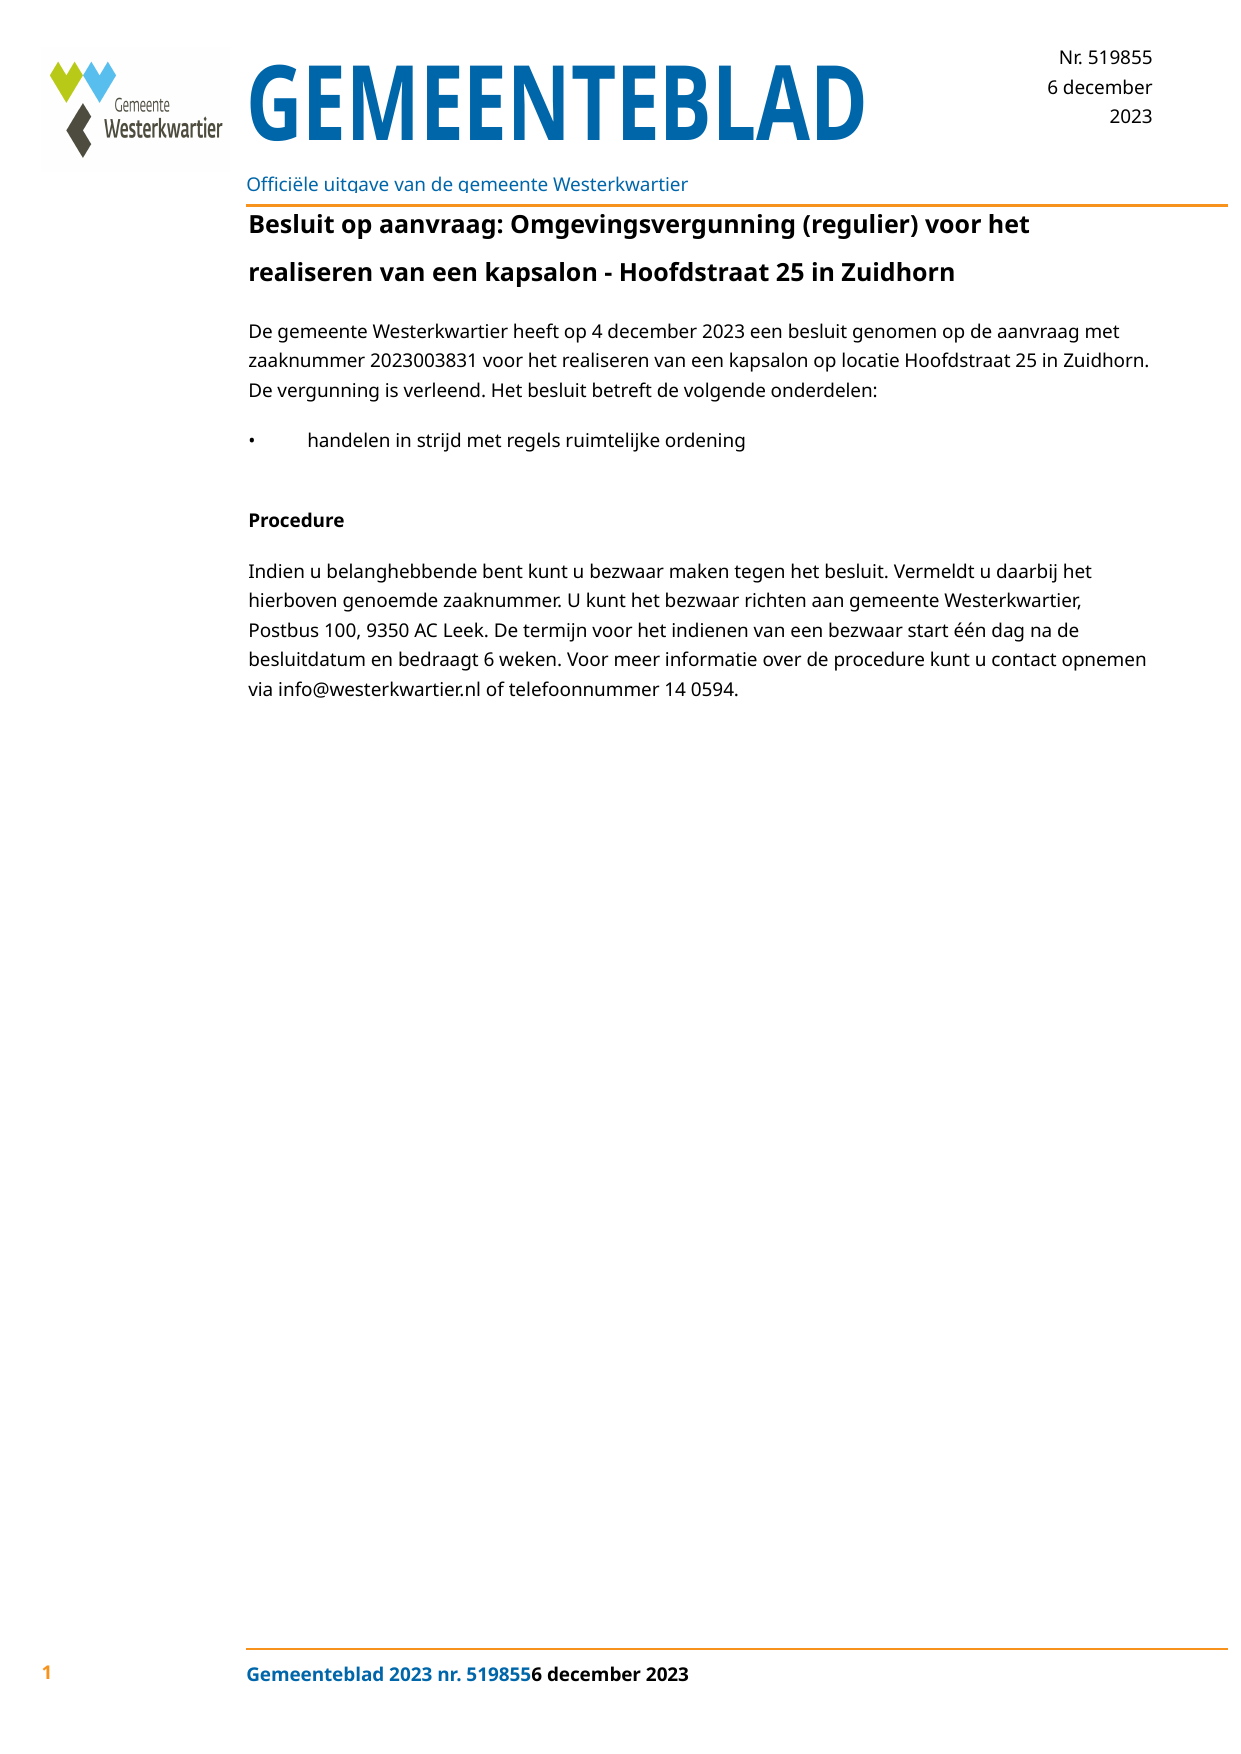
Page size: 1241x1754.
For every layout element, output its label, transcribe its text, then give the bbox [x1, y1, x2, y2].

picture [41, 47, 231, 172]
text Procedure [248, 507, 1152, 533]
text De gemeente Westerkwartier heeft op 4 december 2023 een besluit genomen op de aanvraag met zaaknummer 2023003831 voor het realiseren van een kapsalon op locatie Hoofdstraat 25 in Zuidhorn. De vergunning is verleend. Het besluit betreft de volgende onderdelen: [248, 318, 1152, 403]
list handelen in strijd met regels ruimtelijke ordening [248, 427, 1152, 453]
text Besluit op aanvraag: Omgevingsvergunning (regulier) voor het realiseren van een kapsalon - Hoofdstraat 25 in Zuidhorn [248, 207, 1152, 288]
text Indien u belanghebbende bent kunt u bezwaar maken tegen het besluit. Vermeldt u daarbij het hierboven genoemde zaaknummer. U kunt het bezwaar richten aan gemeente Westerkwartier, Postbus 100, 9350 AC Leek. De termijn voor het indienen van een bezwaar start één dag na de besluitdatum en bedraagt 6 weken. Voor meer informatie over de procedure kunt u contact opnemen via info@westerkwartier.nl of telefoonnummer 14 0594. [248, 558, 1152, 702]
